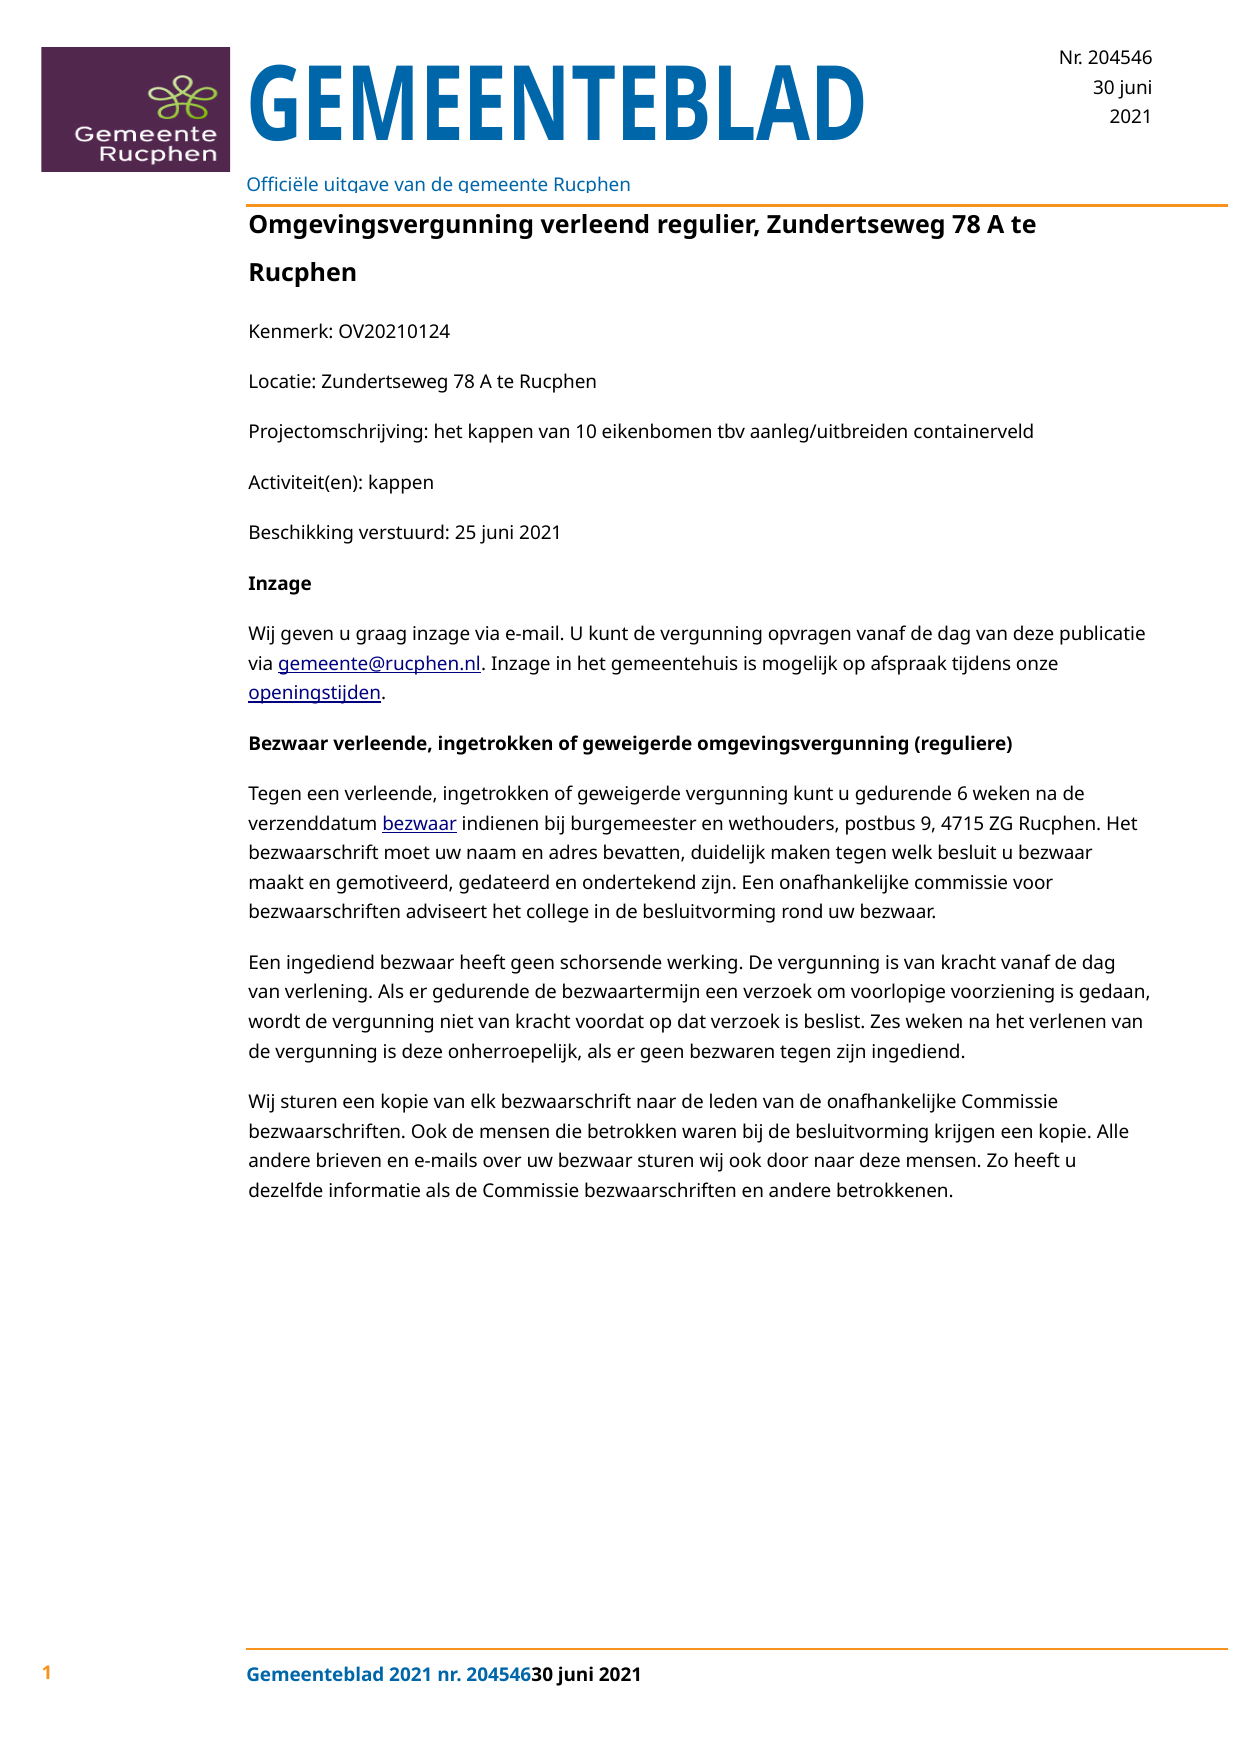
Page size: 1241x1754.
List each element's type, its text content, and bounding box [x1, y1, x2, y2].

text Wij sturen een kopie van elk bezwaarschrift naar de leden van de onafhankelijke Commissie bezwaarschriften. Ook de mensen die betrokken waren bij de besluitvorming krijgen een kopie. Alle andere brieven en e-mails over uw bezwaar sturen wij ook door naar deze mensen. Zo heeft u dezelfde informatie als de Commissie bezwaarschriften en andere betrokkenen. [248, 1088, 1152, 1203]
text Kenmerk: OV20210124 [248, 318, 1152, 344]
text Bezwaar verleende, ingetrokken of geweigerde omgevingsvergunning (reguliere) [248, 730, 1152, 756]
text Activiteit(en): kappen [248, 469, 1152, 495]
text Projectomschrijving: het kappen van 10 eikenbomen tbv aanleg/uitbreiden containerveld [248, 419, 1152, 444]
text Tegen een verleende, ingetrokken of geweigerde vergunning kunt u gedurende 6 weken na de verzenddatum bezwaar indienen bij burgemeester en wethouders, postbus 9, 4715 ZG Rucphen. Het bezwaarschrift moet uw naam en adres bevatten, duidelijk maken tegen welk besluit u bezwaar maakt en gemotiveerd, gedateerd en ondertekend zijn. Een onafhankelijke commissie voor bezwaarschriften adviseert het college in de besluitvorming rond uw bezwaar. [248, 780, 1152, 924]
text Locatie: Zundertseweg 78 A te Rucphen [248, 368, 1152, 394]
text Wij geven u graag inzage via e-mail. U kunt de vergunning opvragen vanaf de dag van deze publicatie via gemeente@rucphen.nl. Inzage in het gemeentehuis is mogelijk op afspraak tijdens onze openingstijden. [248, 620, 1152, 705]
text Beschikking verstuurd: 25 juni 2021 [248, 519, 1152, 545]
text Omgevingsvergunning verleend regulier, Zundertseweg 78 A te Rucphen [248, 207, 1152, 288]
text Inzage [248, 570, 1152, 596]
picture [41, 47, 231, 172]
text Een ingediend bezwaar heeft geen schorsende werking. De vergunning is van kracht vanaf de dag van verlening. Als er gedurende de bezwaartermijn een verzoek om voorlopige voorziening is gedaan, wordt de vergunning niet van kracht voordat op dat verzoek is beslist. Zes weken na het verlenen van de vergunning is deze onherroepelijk, als er geen bezwaren tegen zijn ingediend. [248, 949, 1152, 1064]
